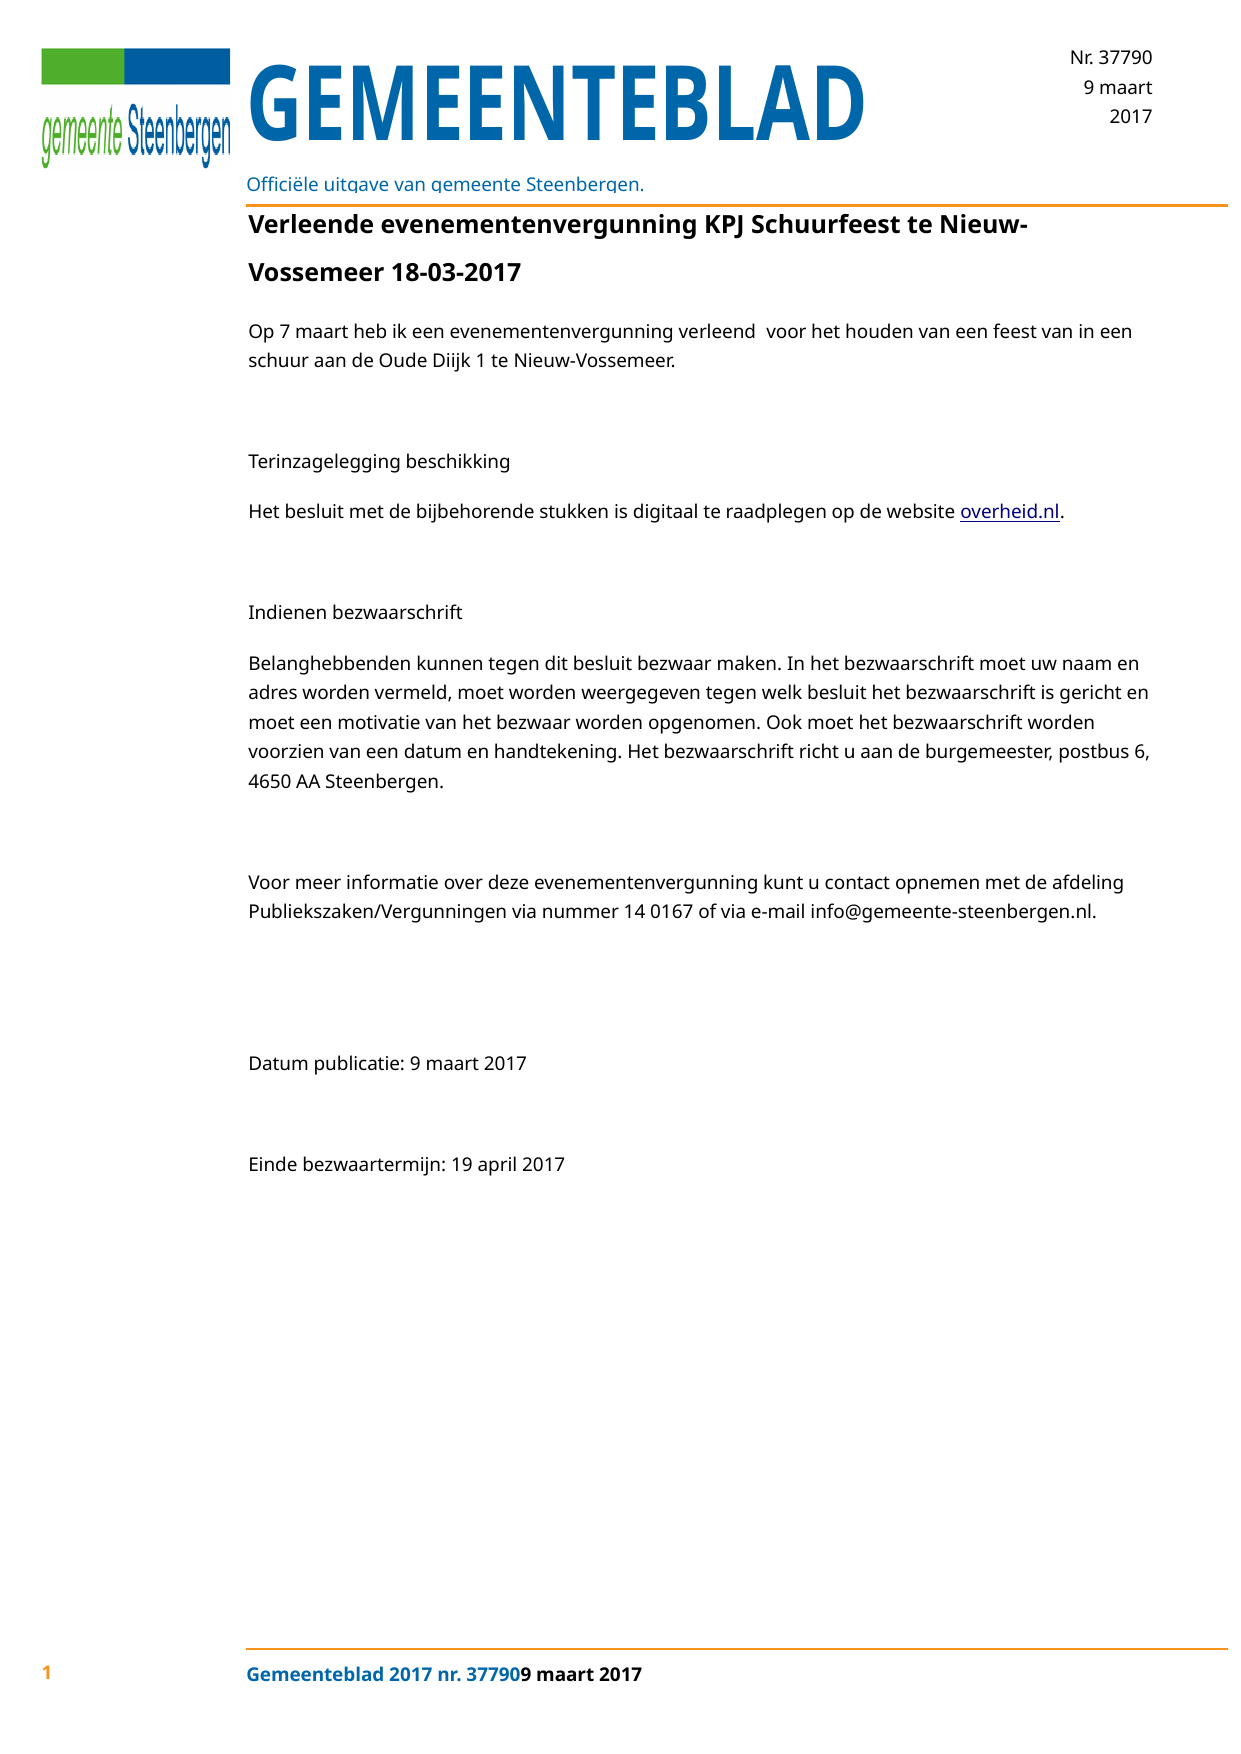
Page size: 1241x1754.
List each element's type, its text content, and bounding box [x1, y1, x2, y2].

picture [41, 47, 231, 172]
text Voor meer informatie over deze evenementenvergunning kunt u contact opnemen met de afdeling Publiekszaken/Vergunningen via nummer 14 0167 of via e-mail info@gemeente-steenbergen.nl. [248, 869, 1152, 924]
text Terinzagelegging beschikking [248, 448, 1152, 474]
text Op 7 maart heb ik een evenementenvergunning verleend voor het houden van een feest van in een schuur aan de Oude Diijk 1 te Nieuw-Vossemeer. [248, 318, 1152, 373]
text Einde bezwaartermijn: 19 april 2017 [248, 1151, 1152, 1177]
text Verleende evenementenvergunning KPJ Schuurfeest te Nieuw-Vossemeer 18-03-2017 [248, 207, 1152, 288]
text Datum publicatie: 9 maart 2017 [248, 1050, 1152, 1076]
text ­ [248, 999, 1152, 1025]
text Indienen bezwaarschrift [248, 599, 1152, 625]
text Het besluit met de bijbehorende stukken is digitaal te raadplegen op de website overheid.nl. [248, 499, 1152, 524]
text Belanghebbenden kunnen tegen dit besluit bezwaar maken. In het bezwaarschrift moet uw naam en adres worden vermeld, moet worden weergegeven tegen welk besluit het bezwaarschrift is gericht en moet een motivatie van het bezwaar worden opgenomen. Ook moet het bezwaarschrift worden voorzien van een datum en handtekening. Het bezwaarschrift richt u aan de burgemeester, postbus 6, 4650 AA Steenbergen. [248, 650, 1152, 794]
